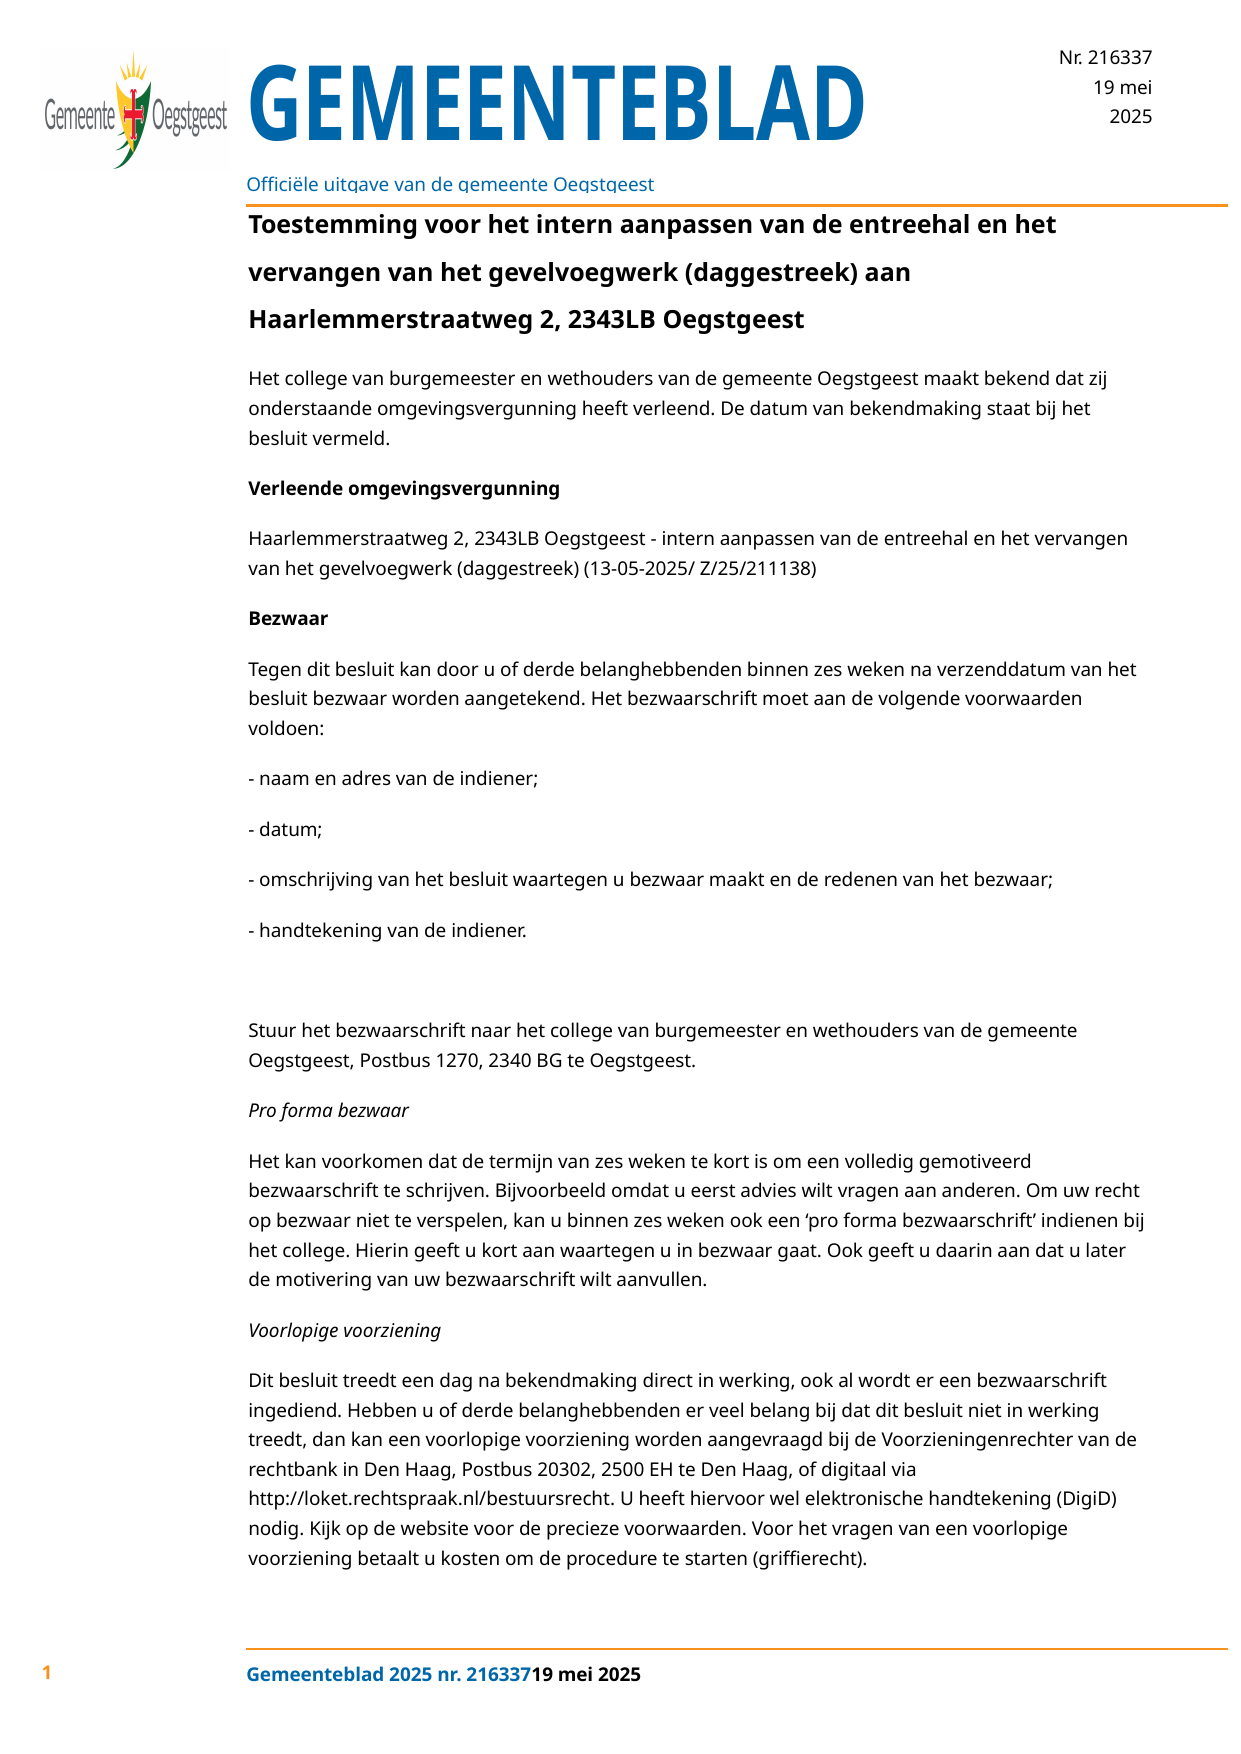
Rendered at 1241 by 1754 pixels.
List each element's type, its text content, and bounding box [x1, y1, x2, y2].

text Toestemming voor het intern aanpassen van de entreehal en het vervangen van het gevelvoegwerk (daggestreek) aan Haarlemmerstraatweg 2, 2343LB Oegstgeest [248, 207, 1152, 336]
picture [41, 47, 231, 172]
text Het kan voorkomen dat de termijn van zes weken te kort is om een volledig gemotiveerd bezwaarschrift te schrijven. Bijvoorbeeld omdat u eerst advies wilt vragen aan anderen. Om uw recht op bezwaar niet te verspelen, kan u binnen zes weken ook een ‘pro forma bezwaarschrift’ indienen bij het college. Hierin geeft u kort aan waartegen u in bezwaar gaat. Ook geeft u daarin aan dat u later de motivering van uw bezwaarschrift wilt aanvullen. [248, 1148, 1152, 1292]
text - handtekening van de indiener. [248, 917, 1152, 942]
text Tegen dit besluit kan door u of derde belanghebbenden binnen zes weken na verzenddatum van het besluit bezwaar worden aangetekend. Het bezwaarschrift moet aan de volgende voorwaarden voldoen: [248, 656, 1152, 741]
text - naam en adres van de indiener; [248, 766, 1152, 791]
text - omschrijving van het besluit waartegen u bezwaar maakt en de redenen van het bezwaar; [248, 866, 1152, 892]
text Het college van burgemeester en wethouders van de gemeente Oegstgeest maakt bekend dat zij onderstaande omgevingsvergunning heeft verleend. De datum van bekendmaking staat bij het besluit vermeld. [248, 366, 1152, 450]
text Voorlopige voorziening [248, 1317, 1152, 1342]
text Pro forma bezwaar [248, 1098, 1152, 1123]
text Bezwaar [248, 606, 1152, 631]
text Dit besluit treedt een dag na bekendmaking direct in werking, ook al wordt er een bezwaarschrift ingediend. Hebben u of derde belanghebbenden er veel belang bij dat dit besluit niet in werking treedt, dan kan een voorlopige voorziening worden aangevraagd bij de Voorzieningenrechter van de rechtbank in Den Haag, Postbus 20302, 2500 EH te Den Haag, of digitaal via http://loket.rechtspraak.nl/bestuursrecht. U heeft hiervoor wel elektronische handtekening (DigiD) nodig. Kijk op de website voor de precieze voorwaarden. Voor het vragen van een voorlopige voorziening betaalt u kosten om de procedure te starten (griffierecht). [248, 1367, 1152, 1570]
text Verleende omgevingsvergunning [248, 475, 1152, 501]
text Haarlemmerstraatweg 2, 2343LB Oegstgeest - intern aanpassen van de entreehal en het vervangen van het gevelvoegwerk (daggestreek) (13-05-2025/ Z/25/211138) [248, 526, 1152, 581]
text - datum; [248, 816, 1152, 842]
text Stuur het bezwaarschrift naar het college van burgemeester en wethouders van de gemeente Oegstgeest, Postbus 1270, 2340 BG te Oegstgeest. [248, 1018, 1152, 1073]
